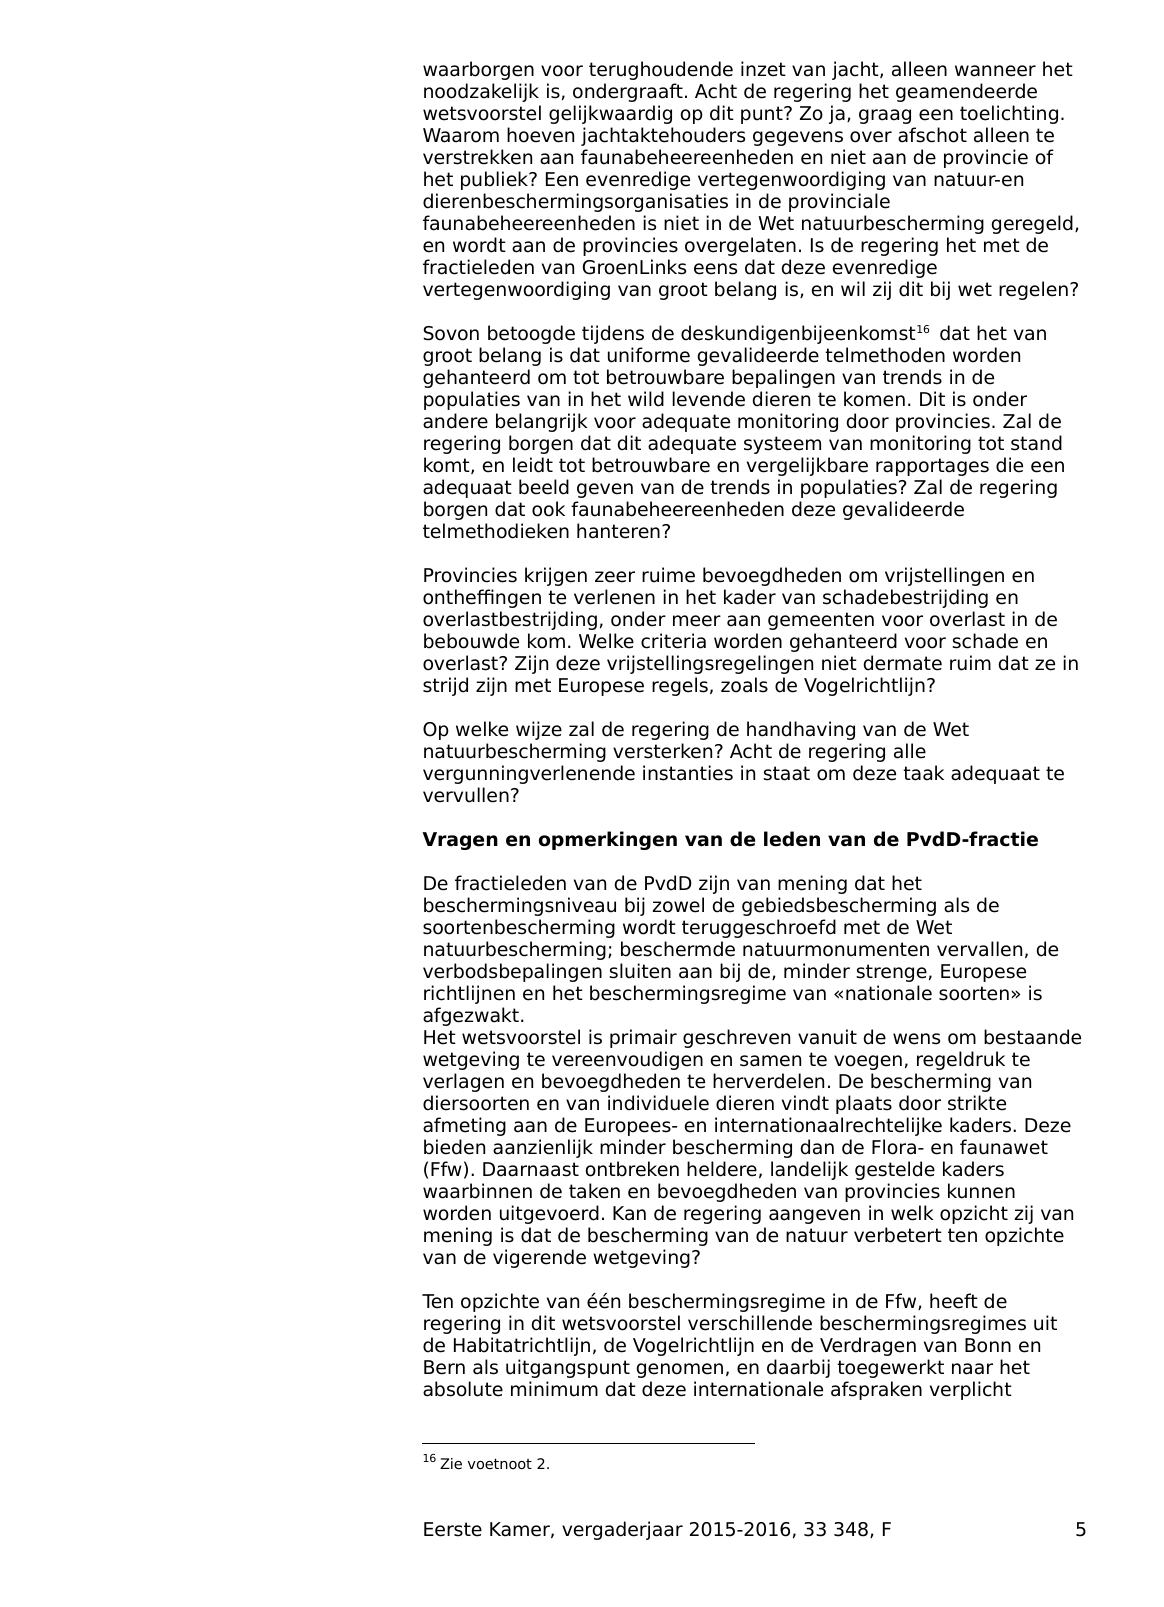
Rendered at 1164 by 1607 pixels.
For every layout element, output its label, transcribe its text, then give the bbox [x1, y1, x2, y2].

text Sovon betoogde tijdens de deskundigenbijeenkomst dat het van groot belang is dat uniforme gevalideerde telmethoden worden gehanteerd om tot betrouwbare bepalingen van trends in de populaties van in het wild levende dieren te komen. Dit is onder andere belangrijk voor adequate monitoring door provincies. Zal de regering borgen dat dit adequate systeem van monitoring tot stand komt, en leidt tot betrouwbare en vergelijkbare rapportages die een adequaat beeld geven van de trends in populaties? Zal de regering borgen dat ook faunabeheereenheden deze gevalideerde telmethodieken hanteren? [422, 323, 1087, 543]
text Op welke wijze zal de regering de handhaving van de Wet natuurbescherming versterken? Acht de regering alle vergunningverlenende instanties in staat om deze taak adequaat te vervullen? [422, 719, 1087, 807]
text Provincies krijgen zeer ruime bevoegdheden om vrijstellingen en ontheffingen te verlenen in het kader van schadebestrijding en overlastbestrijding, onder meer aan gemeenten voor overlast in de bebouwde kom. Welke criteria worden gehanteerd voor schade en overlast? Zijn deze vrijstellingsregelingen niet dermate ruim dat ze in strijd zijn met Europese regels, zoals de Vogelrichtlijn? [422, 565, 1087, 697]
text Het wetsvoorstel is primair geschreven vanuit de wens om bestaande wetgeving te vereenvoudigen en samen te voegen, regeldruk te verlagen en bevoegdheden te herverdelen. De bescherming van diersoorten en van individuele dieren vindt plaats door strikte afmeting aan de Europees- en internationaalrechtelijke kaders. Deze bieden aanzienlijk minder bescherming dan de Flora- en faunawet (Ffw). Daarnaast ontbreken heldere, landelijk gestelde kaders waarbinnen de taken en bevoegdheden van provincies kunnen worden uitgevoerd. Kan de regering aangeven in welk opzicht zij van mening is dat de bescherming van de natuur verbetert ten opzichte van de vigerende wetgeving? [422, 1027, 1087, 1269]
text Ten opzichte van één beschermingsregime in de Ffw, heeft de regering in dit wetsvoorstel verschillende beschermingsregimes uit de Habitatrichtlijn, de Vogelrichtlijn en de Verdragen van Bonn en Bern als uitgangspunt genomen, en daarbij toegewerkt naar het absolute minimum dat deze internationale afspraken verplicht [422, 1291, 1087, 1401]
text waarborgen voor terughoudende inzet van jacht, alleen wanneer het noodzakelijk is, ondergraaft. Acht de regering het geamendeerde wetsvoorstel gelijkwaardig op dit punt? Zo ja, graag een toelichting. Waarom hoeven jachtaktehouders gegevens over afschot alleen te verstrekken aan faunabeheereenheden en niet aan de provincie of het publiek? Een evenredige vertegenwoordiging van natuur-en dierenbeschermingsorganisaties in de provinciale faunabeheereenheden is niet in de Wet natuurbescherming geregeld, en wordt aan de provincies overgelaten. Is de regering het met de fractieleden van GroenLinks eens dat deze evenredige vertegenwoordiging van groot belang is, en wil zij dit bij wet regelen? [422, 59, 1087, 301]
text Zie voetnoot 2. [422, 1452, 1087, 1474]
subtitle Vragen en opmerkingen van de leden van de PvdD-fractie [422, 829, 1087, 851]
text De fractieleden van de PvdD zijn van mening dat het beschermingsniveau bij zowel de gebiedsbescherming als de soortenbescherming wordt teruggeschroefd met de Wet natuurbescherming; beschermde natuurmonumenten vervallen, de verbodsbepalingen sluiten aan bij de, minder strenge, Europese richtlijnen en het beschermingsregime van «nationale soorten» is afgezwakt. [422, 873, 1087, 1027]
